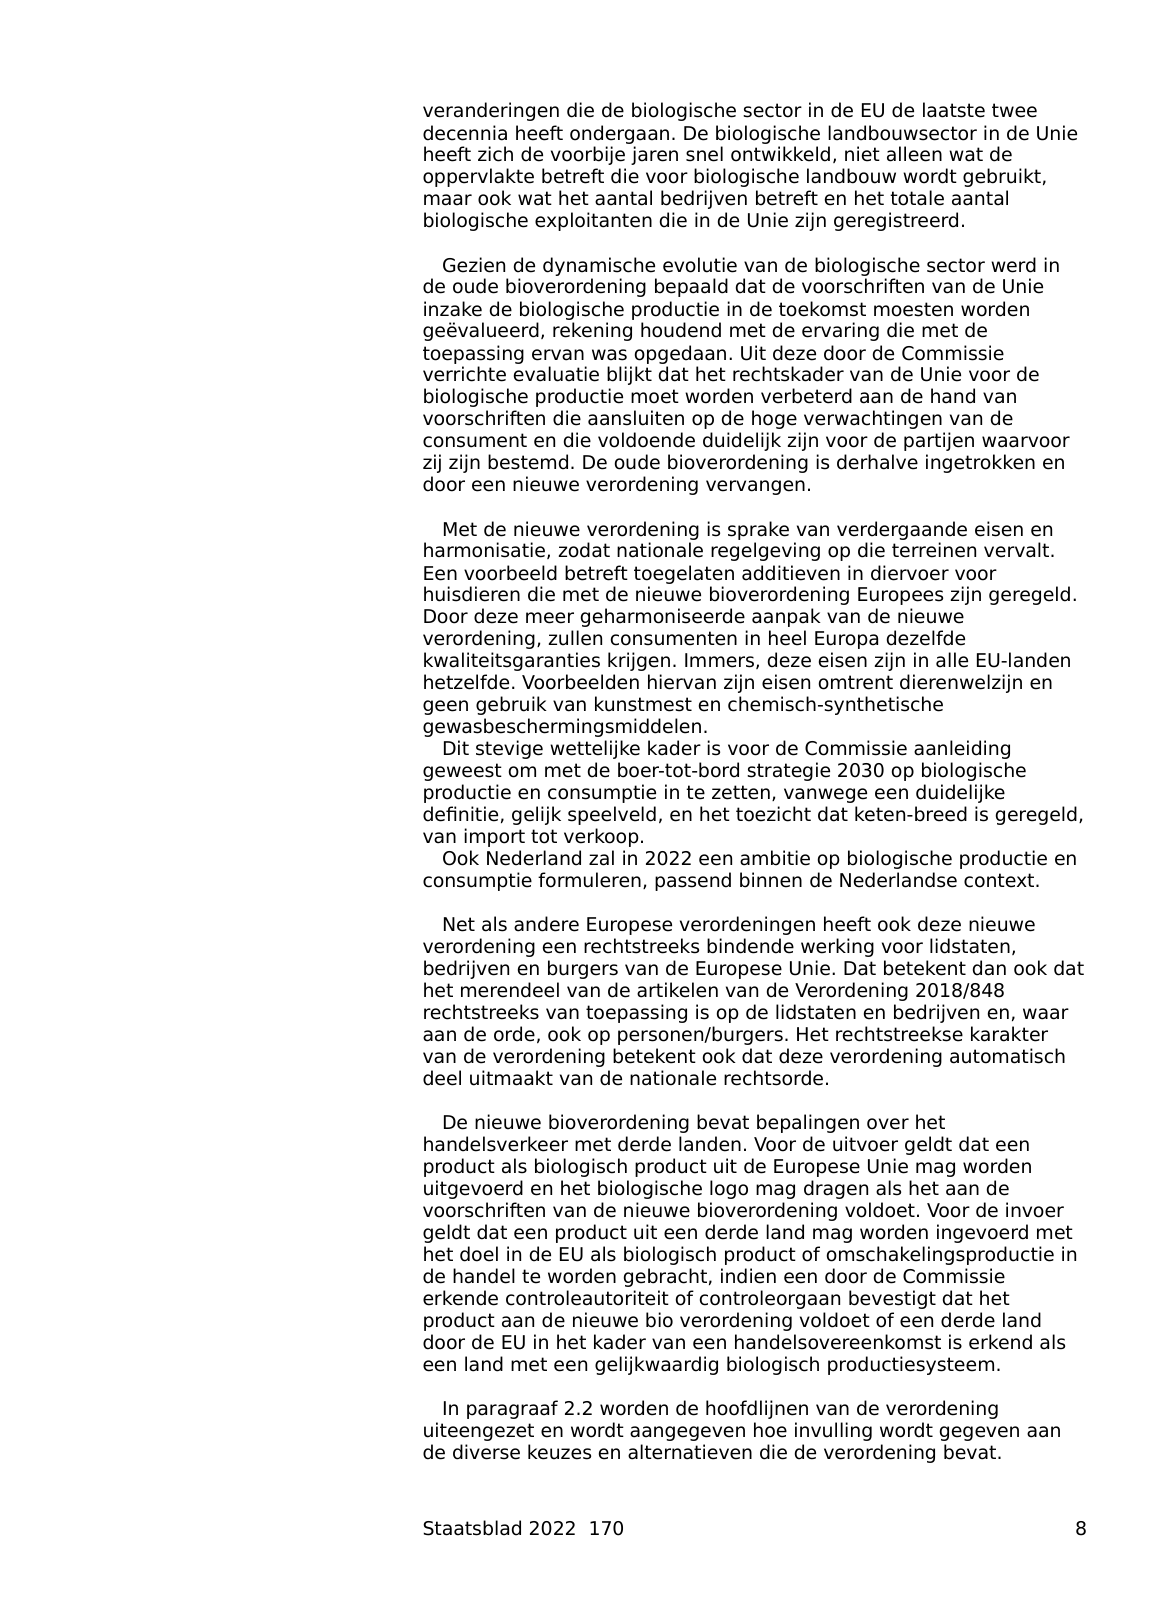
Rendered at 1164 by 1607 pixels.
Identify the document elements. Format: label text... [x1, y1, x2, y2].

text De nieuwe bioverordening bevat bepalingen over het handelsverkeer met derde landen. Voor de uitvoer geldt dat een product als biologisch product uit de Europese Unie mag worden uitgevoerd en het biologische logo mag dragen als het aan de voorschriften van de nieuwe bioverordening voldoet. Voor de invoer geldt dat een product uit een derde land mag worden ingevoerd met het doel in de EU als biologisch product of omschakelingsproductie in de handel te worden gebracht, indien een door de Commissie erkende controleautoriteit of controleorgaan bevestigt dat het product aan de nieuwe bio verordening voldoet of een derde land door de EU in het kader van een handelsovereenkomst is erkend als een land met een gelijkwaardig biologisch productiesysteem. [422, 1112, 1087, 1376]
text Net als andere Europese verordeningen heeft ook deze nieuwe verordening een rechtstreeks bindende werking voor lidstaten, bedrijven en burgers van de Europese Unie. Dat betekent dan ook dat het merendeel van de artikelen van de Verordening 2018/848 rechtstreeks van toepassing is op de lidstaten en bedrijven en, waar aan de orde, ook op personen/burgers. Het rechtstreekse karakter van de verordening betekent ook dat deze verordening automatisch deel uitmaakt van de nationale rechtsorde. [422, 914, 1087, 1090]
text Gezien de dynamische evolutie van de biologische sector werd in de oude bioverordening bepaald dat de voorschriften van de Unie inzake de biologische productie in de toekomst moesten worden geëvalueerd, rekening houdend met de ervaring die met de toepassing ervan was opgedaan. Uit deze door de Commissie verrichte evaluatie blijkt dat het rechtskader van de Unie voor de biologische productie moet worden verbeterd aan de hand van voorschriften die aansluiten op de hoge verwachtingen van de consument en die voldoende duidelijk zijn voor de partijen waarvoor zij zijn bestemd. De oude bioverordening is derhalve ingetrokken en door een nieuwe verordening vervangen. [422, 254, 1087, 496]
text In paragraaf 2.2 worden de hoofdlijnen van de verordening uiteengezet en wordt aangegeven hoe invulling wordt gegeven aan de diverse keuzes en alternatieven die de verordening bevat. [422, 1398, 1087, 1464]
text Met de nieuwe verordening is sprake van verdergaande eisen en harmonisatie, zodat nationale regelgeving op die terreinen vervalt. Een voorbeeld betreft toegelaten additieven in diervoer voor huisdieren die met de nieuwe bioverordening Europees zijn geregeld. Door deze meer geharmoniseerde aanpak van de nieuwe verordening, zullen consumenten in heel Europa dezelfde kwaliteitsgaranties krijgen. Immers, deze eisen zijn in alle EU-landen hetzelfde. Voorbeelden hiervan zijn eisen omtrent dierenwelzijn en geen gebruik van kunstmest en chemisch-synthetische gewasbeschermingsmiddelen. [422, 518, 1087, 738]
text Ook Nederland zal in 2022 een ambitie op biologische productie en consumptie formuleren, passend binnen de Nederlandse context. [422, 848, 1087, 892]
text veranderingen die de biologische sector in de EU de laatste twee decennia heeft ondergaan. De biologische landbouwsector in de Unie heeft zich de voorbije jaren snel ontwikkeld, niet alleen wat de oppervlakte betreft die voor biologische landbouw wordt gebruikt, maar ook wat het aantal bedrijven betreft en het totale aantal biologische exploitanten die in de Unie zijn geregistreerd. [422, 100, 1087, 232]
text Dit stevige wettelijke kader is voor de Commissie aanleiding geweest om met de boer-tot-bord strategie 2030 op biologische productie en consumptie in te zetten, vanwege een duidelijke definitie, gelijk speelveld, en het toezicht dat keten-breed is geregeld, van import tot verkoop. [422, 738, 1087, 848]
